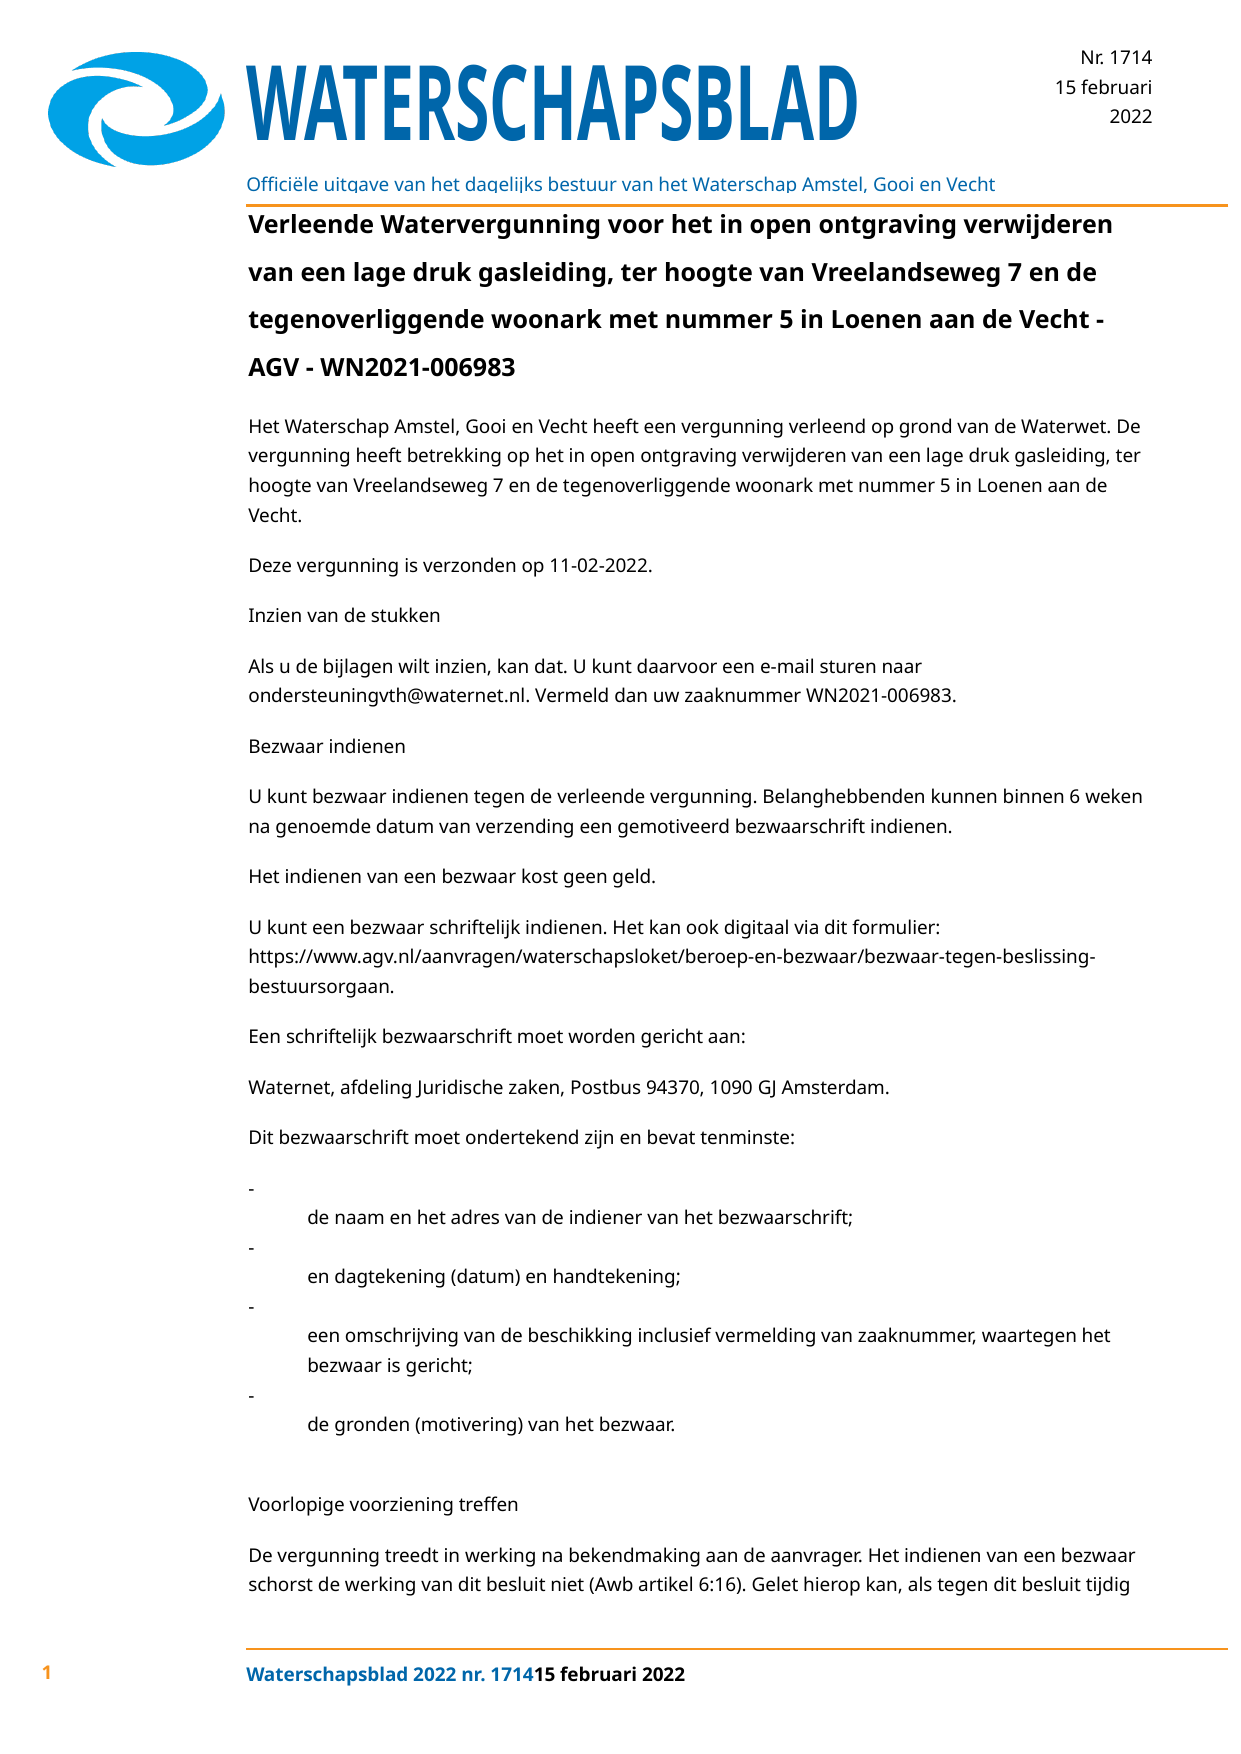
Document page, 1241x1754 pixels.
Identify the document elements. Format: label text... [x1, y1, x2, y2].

text Bezwaar indienen [248, 733, 1152, 759]
list een omschrijving van de beschikking inclusief vermelding van zaaknummer, waartegen het bezwaar is gericht; [248, 1323, 1152, 1378]
text Het Waterschap Amstel, Gooi en Vecht heeft een vergunning verleend op grond van de Waterwet. De vergunning heeft betrekking op het in open ontgraving verwijderen van een lage druk gasleiding, ter hoogte van Vreelandseweg 7 en de tegenoverliggende woonark met nummer 5 in Loenen aan de Vecht. [248, 413, 1152, 528]
text Deze vergunning is verzonden op 11-02-2022. [248, 552, 1152, 578]
text Een schriftelijk bezwaarschrift moet worden gericht aan: [248, 1023, 1152, 1049]
text Het indienen van een bezwaar kost geen geld. [248, 863, 1152, 889]
list en dagtekening (datum) en handtekening; [248, 1263, 1152, 1289]
text De vergunning treedt in werking na bekendmaking aan de aanvrager. Het indienen van een bezwaar schorst de werking van dit besluit niet (Awb artikel 6:16). Gelet hierop kan, als tegen dit besluit tijdig [248, 1542, 1152, 1597]
text Als u de bijlagen wilt inzien, kan dat. U kunt daarvoor een e-mail sturen naar ondersteuningvth@waternet.nl. Vermeld dan uw zaaknummer WN2021-006983. [248, 653, 1152, 708]
text Inzien van de stukken [248, 603, 1152, 628]
text Verleende Watervergunning voor het in open ontgraving verwijderen van een lage druk gasleiding, ter hoogte van Vreelandseweg 7 en de tegenoverliggende woonark met nummer 5 in Loenen aan de Vecht - AGV - WN2021-006983 [248, 207, 1152, 384]
text Voorlopige voorziening treffen [248, 1491, 1152, 1517]
text Waternet, afdeling Juridische zaken, Postbus 94370, 1090 GJ Amsterdam. [248, 1074, 1152, 1100]
list de naam en het adres van de indiener van het bezwaarschrift; [248, 1204, 1152, 1230]
text Dit bezwaarschrift moet ondertekend zijn en bevat tenminste: [248, 1124, 1152, 1150]
picture [41, 47, 231, 172]
text U kunt bezwaar indienen tegen de verleende vergunning. Belanghebbenden kunnen binnen 6 weken na genoemde datum van verzending een gemotiveerd bezwaarschrift indienen. [248, 783, 1152, 839]
list de gronden (motivering) van het bezwaar. [248, 1411, 1152, 1437]
text U kunt een bezwaar schriftelijk indienen. Het kan ook digitaal via dit formulier: https://www.agv.nl/aanvragen/waterschapsloket/beroep-en-bezwaar/bezwaar-tegen-beslissing-bestuursorgaan. [248, 914, 1152, 999]
